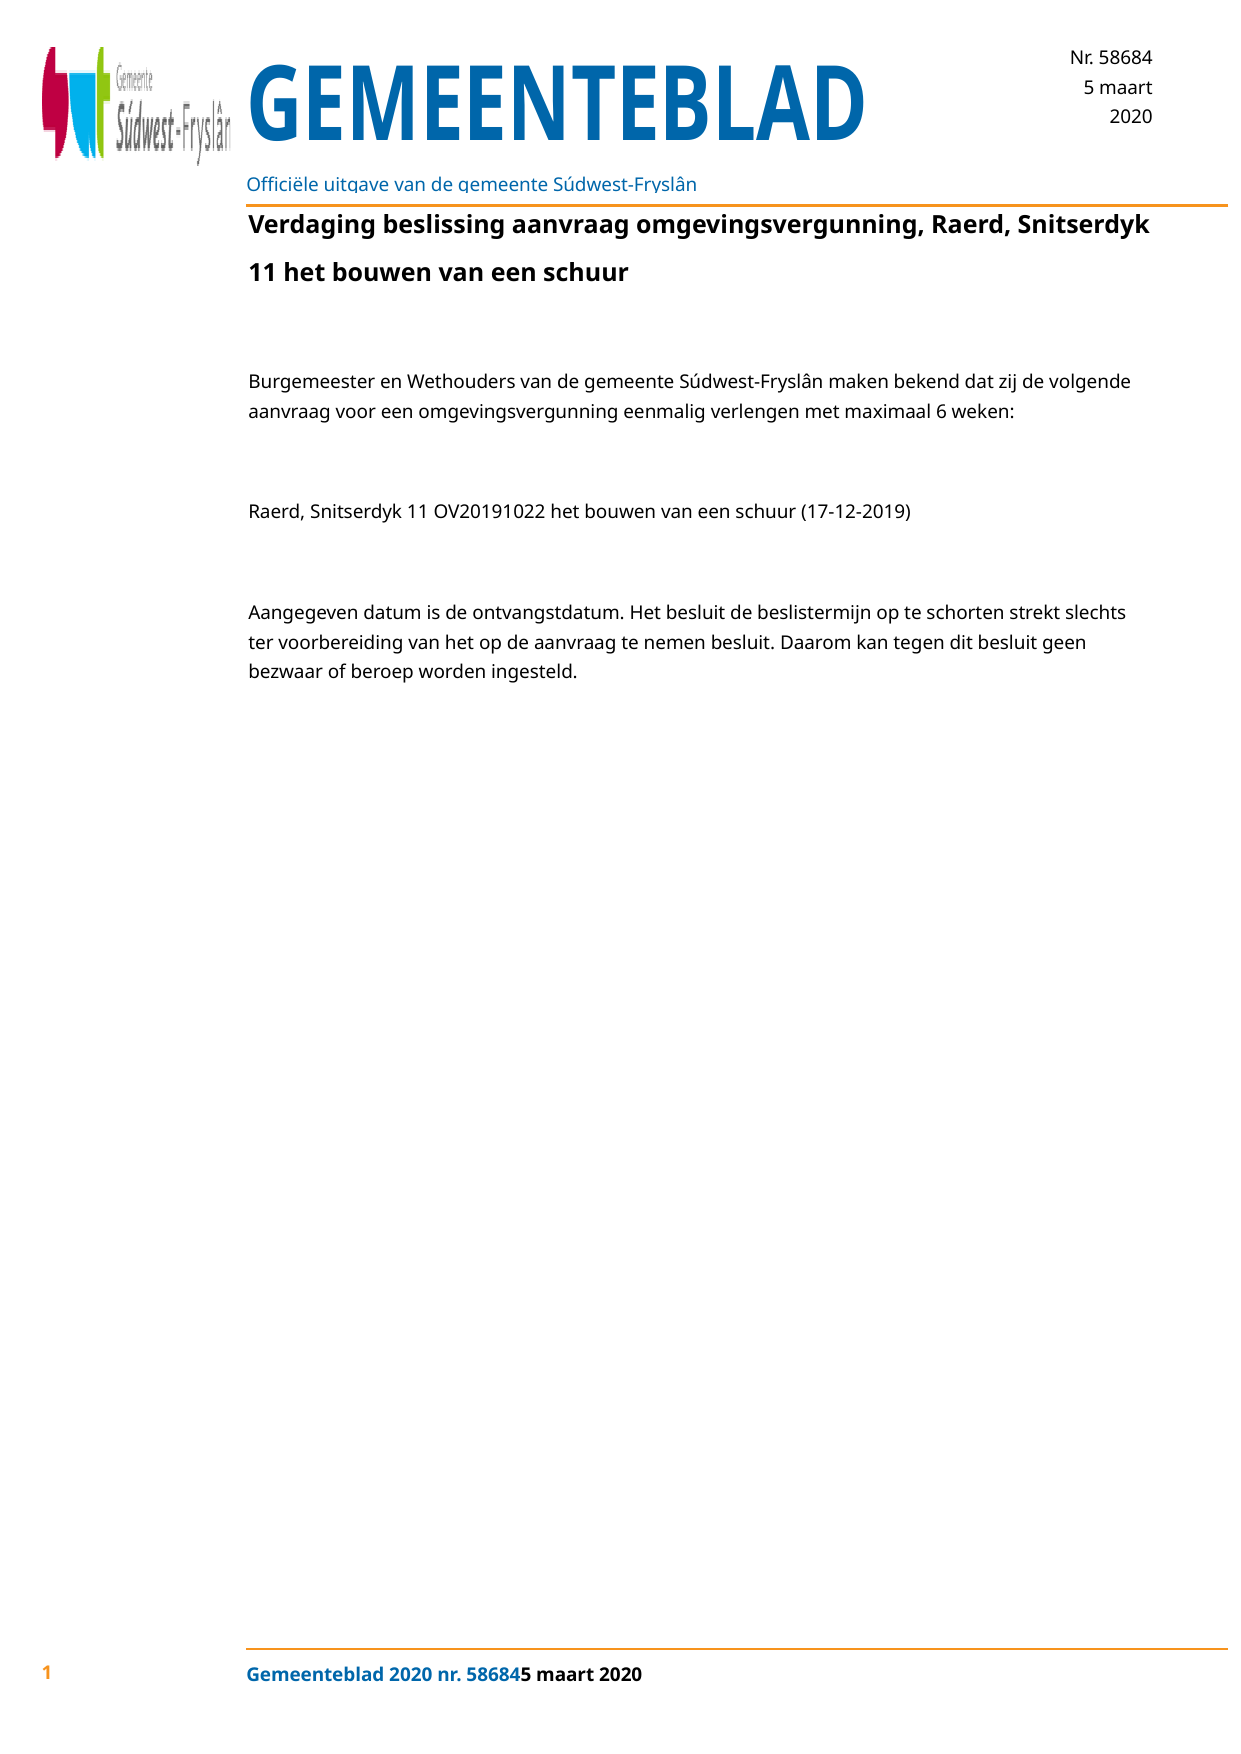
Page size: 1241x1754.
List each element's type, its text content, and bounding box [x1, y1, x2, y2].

text Raerd, Snitserdyk 11 OV20191022 het bouwen van een schuur (17-12-2019) [248, 499, 1152, 524]
text Verdaging beslissing aanvraag omgevingsvergunning, Raerd, Snitserdyk 11 het bouwen van een schuur [248, 207, 1152, 288]
text Burgemeester en Wethouders van de gemeente Súdwest-Fryslân maken bekend dat zij de volgende aanvraag voor een omgevingsvergunning eenmalig verlengen met maximaal 6 weken: [248, 368, 1152, 424]
text Aangegeven datum is de ontvangstdatum. Het besluit de beslistermijn op te schorten strekt slechts ter voorbereiding van het op de aanvraag te nemen besluit. Daarom kan tegen dit besluit geen bezwaar of beroep worden ingesteld. [248, 599, 1152, 684]
picture [41, 47, 231, 172]
